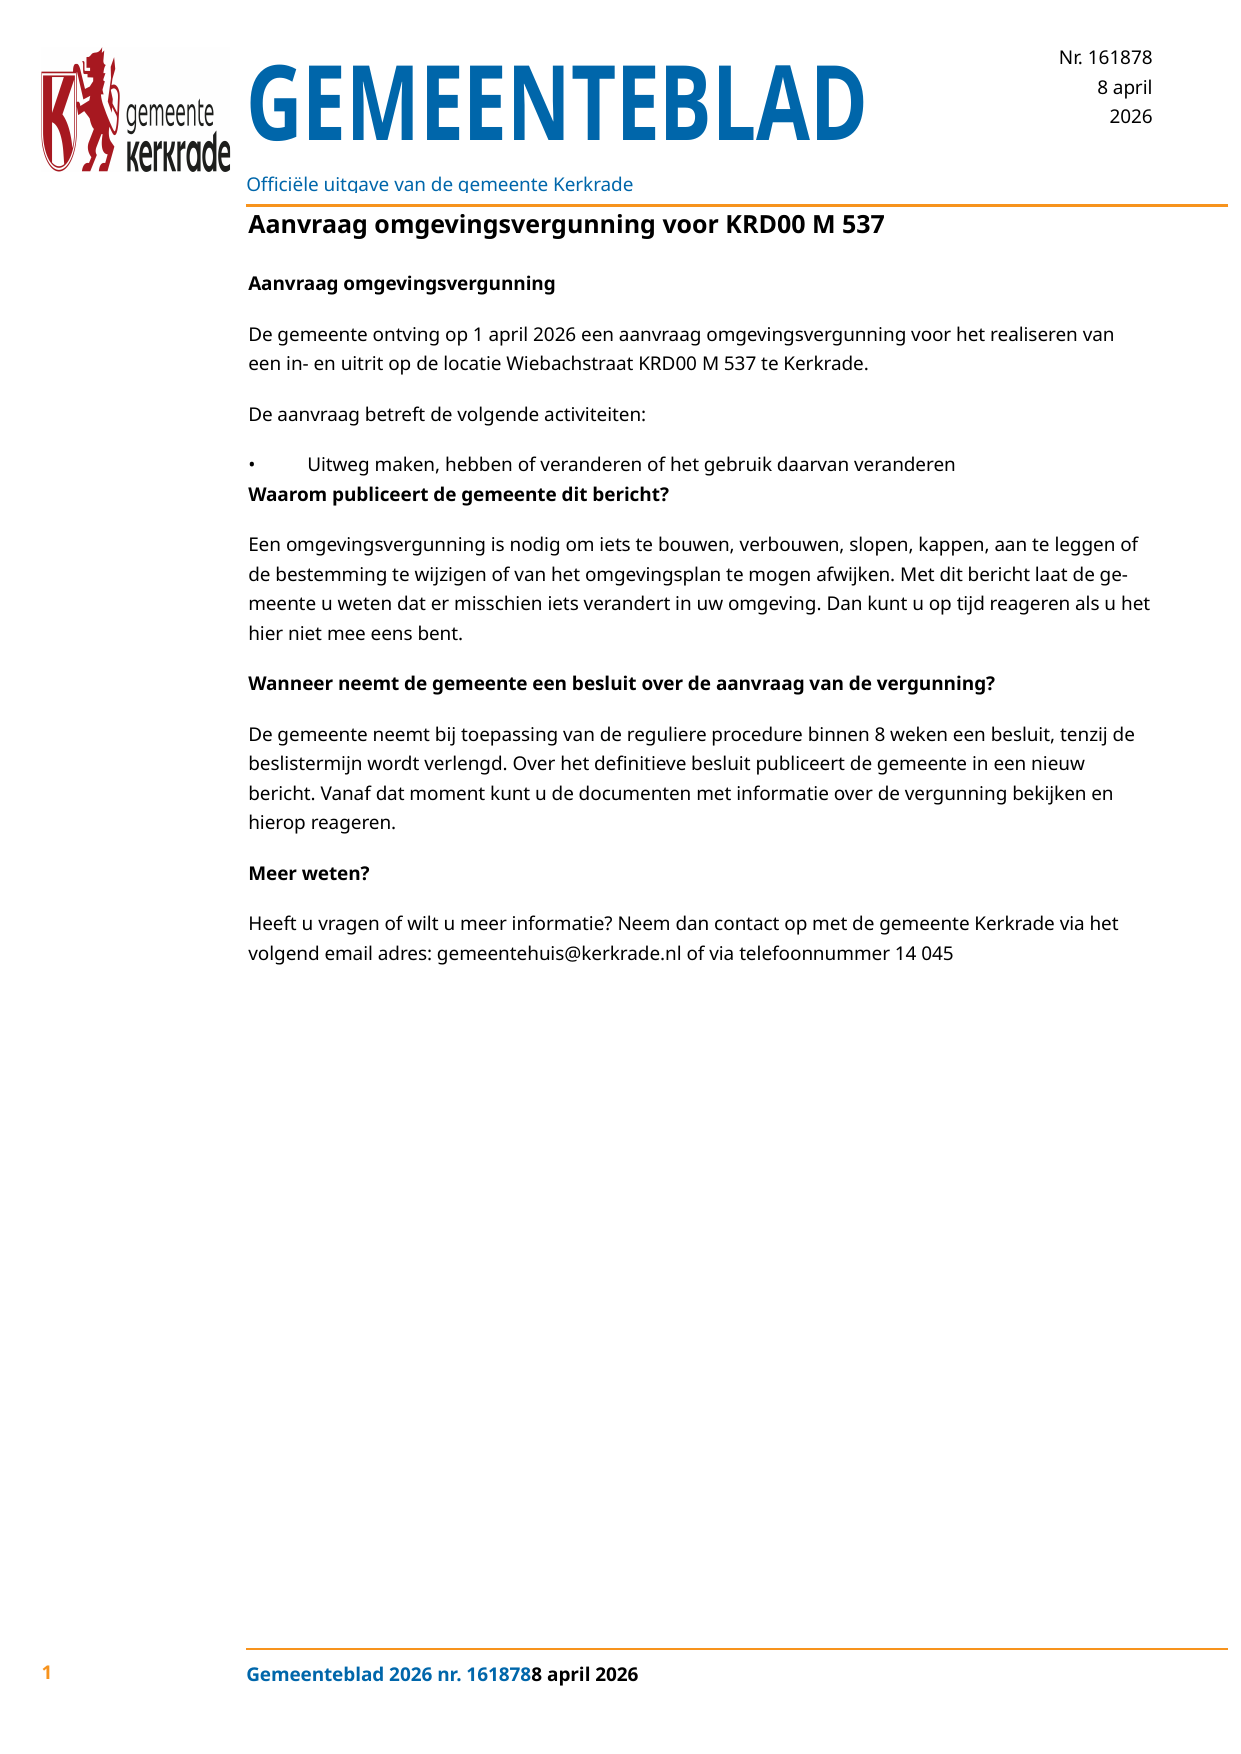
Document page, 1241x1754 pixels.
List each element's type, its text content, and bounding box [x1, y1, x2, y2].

text Wanneer neemt de gemeente een besluit over de aanvraag van de vergunning? [248, 670, 1152, 696]
text Meer weten? [248, 860, 1152, 886]
list Uitweg maken, hebben of veranderen of het gebruik daarvan veranderen [248, 451, 1152, 477]
text De gemeente ontving op 1 april 2026 een aanvraag omgevingsvergunning voor het realiseren van een in- en uitrit op de locatie Wiebachstraat KRD00 M 537 te Kerkrade. [248, 321, 1152, 376]
picture [41, 47, 231, 172]
text Aanvraag omgevingsvergunning [248, 270, 1152, 296]
text De gemeente neemt bij toepassing van de reguliere procedure binnen 8 weken een besluit, tenzij de beslistermijn wordt verlengd. Over het definitieve besluit publiceert de gemeente in een nieuw bericht. Vanaf dat moment kunt u de documenten met informatie over de vergunning bekijken en hierop reageren. [248, 721, 1152, 835]
text Aanvraag omgevingsvergunning voor KRD00 M 537 [248, 207, 1152, 241]
text Heeft u vragen of wilt u meer informatie? Neem dan contact op met de gemeente Kerkrade via het volgend email adres: gemeentehuis@kerkrade.nl of via telefoonnummer 14 045 [248, 910, 1152, 966]
text De aanvraag betreft de volgende activiteiten: [248, 401, 1152, 426]
text Waarom publiceert de gemeente dit bericht? [248, 481, 1152, 506]
text Een omgevingsvergunning is nodig om iets te bouwen, verbouwen, slopen, kappen, aan te leggen of de bestemming te wijzigen of van het omgevingsplan te mogen afwijken. Met dit bericht laat de ge- meente u weten dat er misschien iets verandert in uw omgeving. Dan kunt u op tijd reageren als u het hier niet mee eens bent. [248, 531, 1152, 646]
